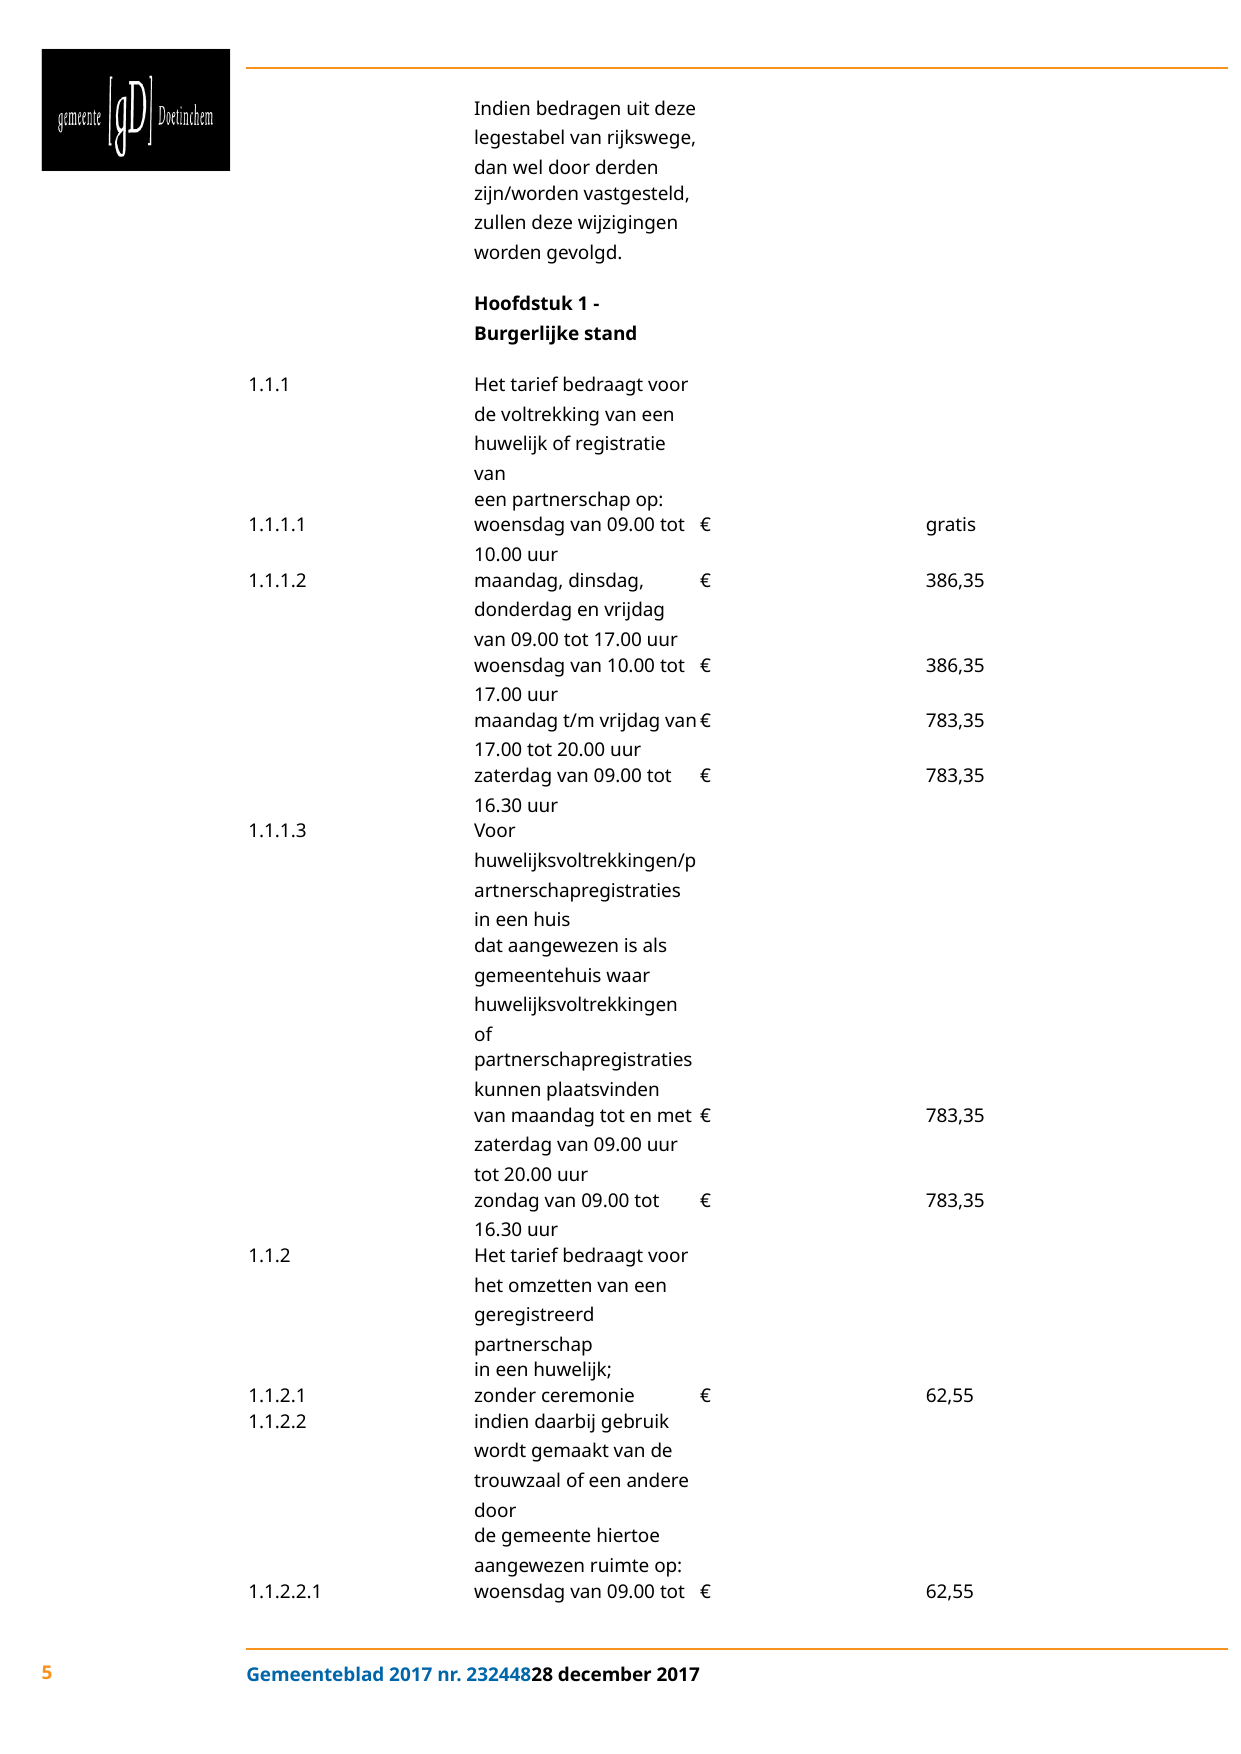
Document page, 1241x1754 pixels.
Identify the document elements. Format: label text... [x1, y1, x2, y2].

table_cell [248, 95, 474, 180]
table_cell [926, 95, 1152, 180]
table_cell [926, 346, 1152, 371]
table_cell [700, 265, 926, 290]
table_cell [926, 371, 1152, 486]
table_cell € [700, 1578, 926, 1604]
table_cell 1.1.2.2 [248, 1408, 474, 1523]
table_cell [700, 1242, 926, 1357]
table_cell [700, 818, 926, 932]
table_cell [474, 265, 700, 290]
table_cell [700, 95, 926, 180]
table_cell 783,35 [926, 763, 1152, 818]
table_cell [248, 1523, 474, 1578]
table_cell € [700, 1102, 926, 1187]
table_cell 1.1.1 [248, 371, 474, 486]
table_cell 1.1.2 [248, 1242, 474, 1357]
table_cell [926, 932, 1152, 1047]
table_cell gratis [926, 512, 1152, 567]
table_cell [700, 1357, 926, 1382]
table_cell [700, 1047, 926, 1102]
table_cell [926, 818, 1152, 932]
table_cell [700, 290, 926, 346]
table_cell € [700, 763, 926, 818]
table_cell [700, 932, 926, 1047]
table_cell € [700, 652, 926, 707]
table_cell zijn/worden vastgesteld, zullen deze wijzigingen worden gevolgd. [474, 180, 700, 264]
table_cell [248, 1047, 474, 1102]
table_cell [926, 1242, 1152, 1357]
table_cell € [700, 1383, 926, 1408]
table_cell [248, 1357, 474, 1382]
table_cell woensdag van 10.00 tot 17.00 uur [474, 652, 700, 707]
table_cell 1.1.2.1 [248, 1383, 474, 1408]
table_cell 62,55 [926, 1578, 1152, 1604]
table_cell [700, 1523, 926, 1578]
table_cell woensdag van 09.00 tot 10.00 uur [474, 512, 700, 567]
table_cell [700, 371, 926, 486]
table_cell dat aangewezen is als gemeentehuis waar huwelijksvoltrekkingen of [474, 932, 700, 1047]
table_cell [700, 346, 926, 371]
table_cell 1.1.1.1 [248, 512, 474, 567]
table_cell de gemeente hiertoe aangewezen ruimte op: [474, 1523, 700, 1578]
table_cell € [700, 707, 926, 762]
table_cell [248, 1102, 474, 1187]
table_cell [248, 763, 474, 818]
table_cell [700, 1408, 926, 1523]
table_cell 1.1.1.2 [248, 567, 474, 652]
table_cell Indien bedragen uit deze legestabel van rijkswege, dan wel door derden [474, 95, 700, 180]
table_cell woensdag van 09.00 tot [474, 1578, 700, 1604]
table_cell 62,55 [926, 1383, 1152, 1408]
table_cell [248, 1187, 474, 1242]
table_cell [248, 652, 474, 707]
table_cell € [700, 1187, 926, 1242]
table_cell [926, 1047, 1152, 1102]
table_cell [926, 290, 1152, 346]
table_cell Het tarief bedraagt voor het omzetten van een geregistreerd partnerschap [474, 1242, 700, 1357]
table_cell [926, 265, 1152, 290]
table_cell 783,35 [926, 707, 1152, 762]
table_cell € [700, 567, 926, 652]
table_cell [700, 486, 926, 512]
table_cell maandag t/m vrijdag van 17.00 tot 20.00 uur [474, 707, 700, 762]
table_cell 386,35 [926, 567, 1152, 652]
picture [41, 47, 231, 172]
table_cell [248, 180, 474, 264]
table_cell [474, 346, 700, 371]
table_cell 783,35 [926, 1187, 1152, 1242]
table_cell [248, 932, 474, 1047]
table_cell zonder ceremonie [474, 1383, 700, 1408]
table_cell van maandag tot en met zaterdag van 09.00 uur tot 20.00 uur [474, 1102, 700, 1187]
table_cell [248, 265, 474, 290]
table_cell partnerschapregistraties kunnen plaatsvinden [474, 1047, 700, 1102]
table_cell [700, 180, 926, 264]
table_cell [926, 486, 1152, 512]
table_cell € [700, 512, 926, 567]
table_cell indien daarbij gebruik wordt gemaakt van de trouwzaal of een andere door [474, 1408, 700, 1523]
table_cell [926, 1408, 1152, 1523]
table_cell [248, 707, 474, 762]
table_cell een partnerschap op: [474, 486, 700, 512]
table_cell [926, 1523, 1152, 1578]
table_cell Voor huwelijksvoltrekkingen/partnerschapregistraties in een huis [474, 818, 700, 932]
table_cell zaterdag van 09.00 tot 16.30 uur [474, 763, 700, 818]
table_cell 783,35 [926, 1102, 1152, 1187]
table_cell in een huwelijk; [474, 1357, 700, 1382]
table_cell maandag, dinsdag, donderdag en vrijdag van 09.00 tot 17.00 uur [474, 567, 700, 652]
table_cell Hoofdstuk 1 - Burgerlijke stand [474, 290, 700, 346]
table_cell [248, 290, 474, 346]
table_cell [926, 180, 1152, 264]
table_cell 386,35 [926, 652, 1152, 707]
table_cell zondag van 09.00 tot 16.30 uur [474, 1187, 700, 1242]
table_cell [926, 1357, 1152, 1382]
table_cell [248, 346, 474, 371]
table_cell [248, 486, 474, 512]
table_cell 1.1.1.3 [248, 818, 474, 932]
table_cell 1.1.2.2.1 [248, 1578, 474, 1604]
table_cell Het tarief bedraagt voor de voltrekking van een huwelijk of registratie van [474, 371, 700, 486]
